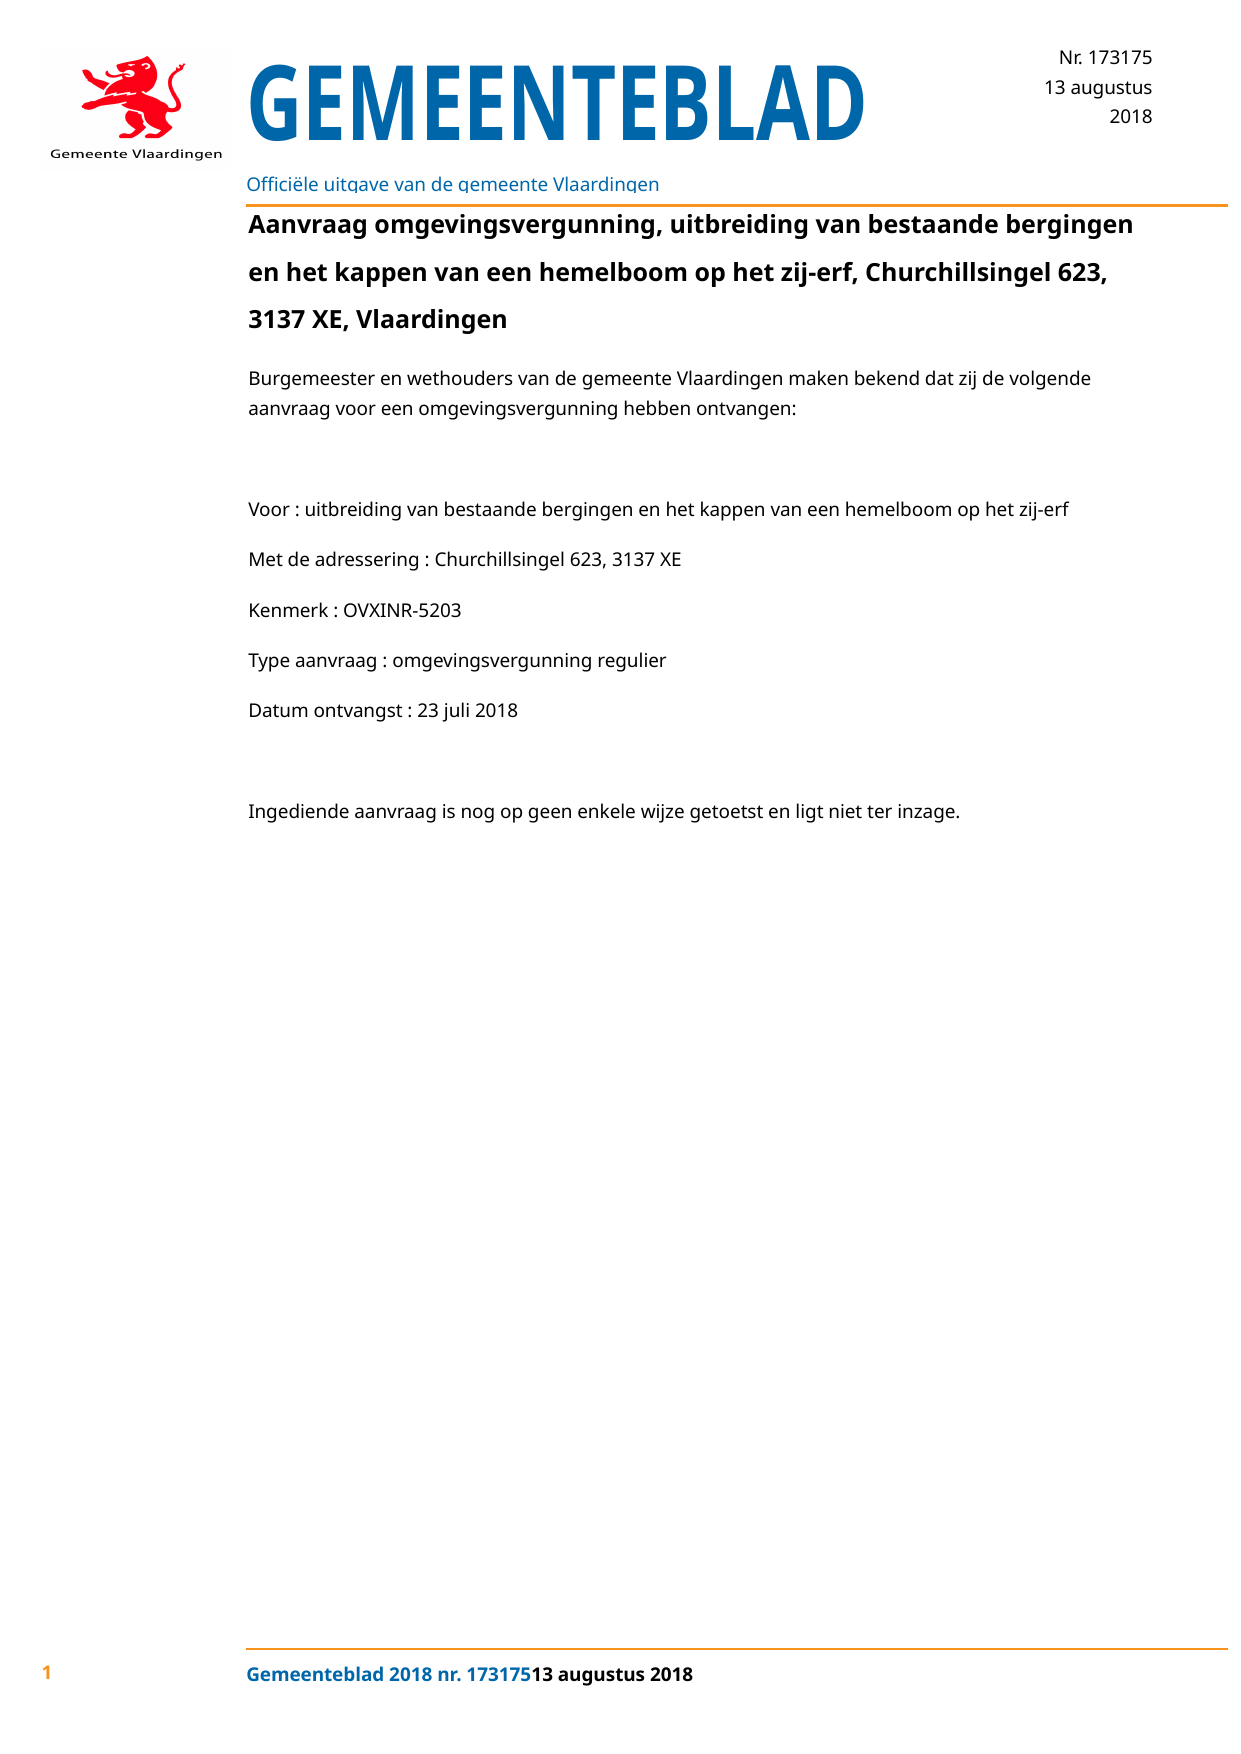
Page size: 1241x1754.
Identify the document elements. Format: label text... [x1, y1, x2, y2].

text Met de adressering : Churchillsingel 623, 3137 XE [248, 546, 1152, 572]
text Aanvraag omgevingsvergunning, uitbreiding van bestaande bergingen en het kappen van een hemelboom op het zij-erf, Churchillsingel 623, 3137 XE, Vlaardingen [248, 207, 1152, 336]
text Burgemeester en wethouders van de gemeente Vlaardingen maken bekend dat zij de volgende aanvraag voor een omgevingsvergunning hebben ontvangen: [248, 366, 1152, 421]
picture [41, 47, 231, 172]
text Kenmerk : OVXINR-5203 [248, 597, 1152, 622]
text Type aanvraag : omgevingsvergunning regulier [248, 647, 1152, 673]
text Ingediende aanvraag is nog op geen enkele wijze getoetst en ligt niet ter inzage. [248, 798, 1152, 824]
text Voor : uitbreiding van bestaande bergingen en het kappen van een hemelboom op het zij-erf [248, 496, 1152, 522]
text Datum ontvangst : 23 juli 2018 [248, 698, 1152, 723]
